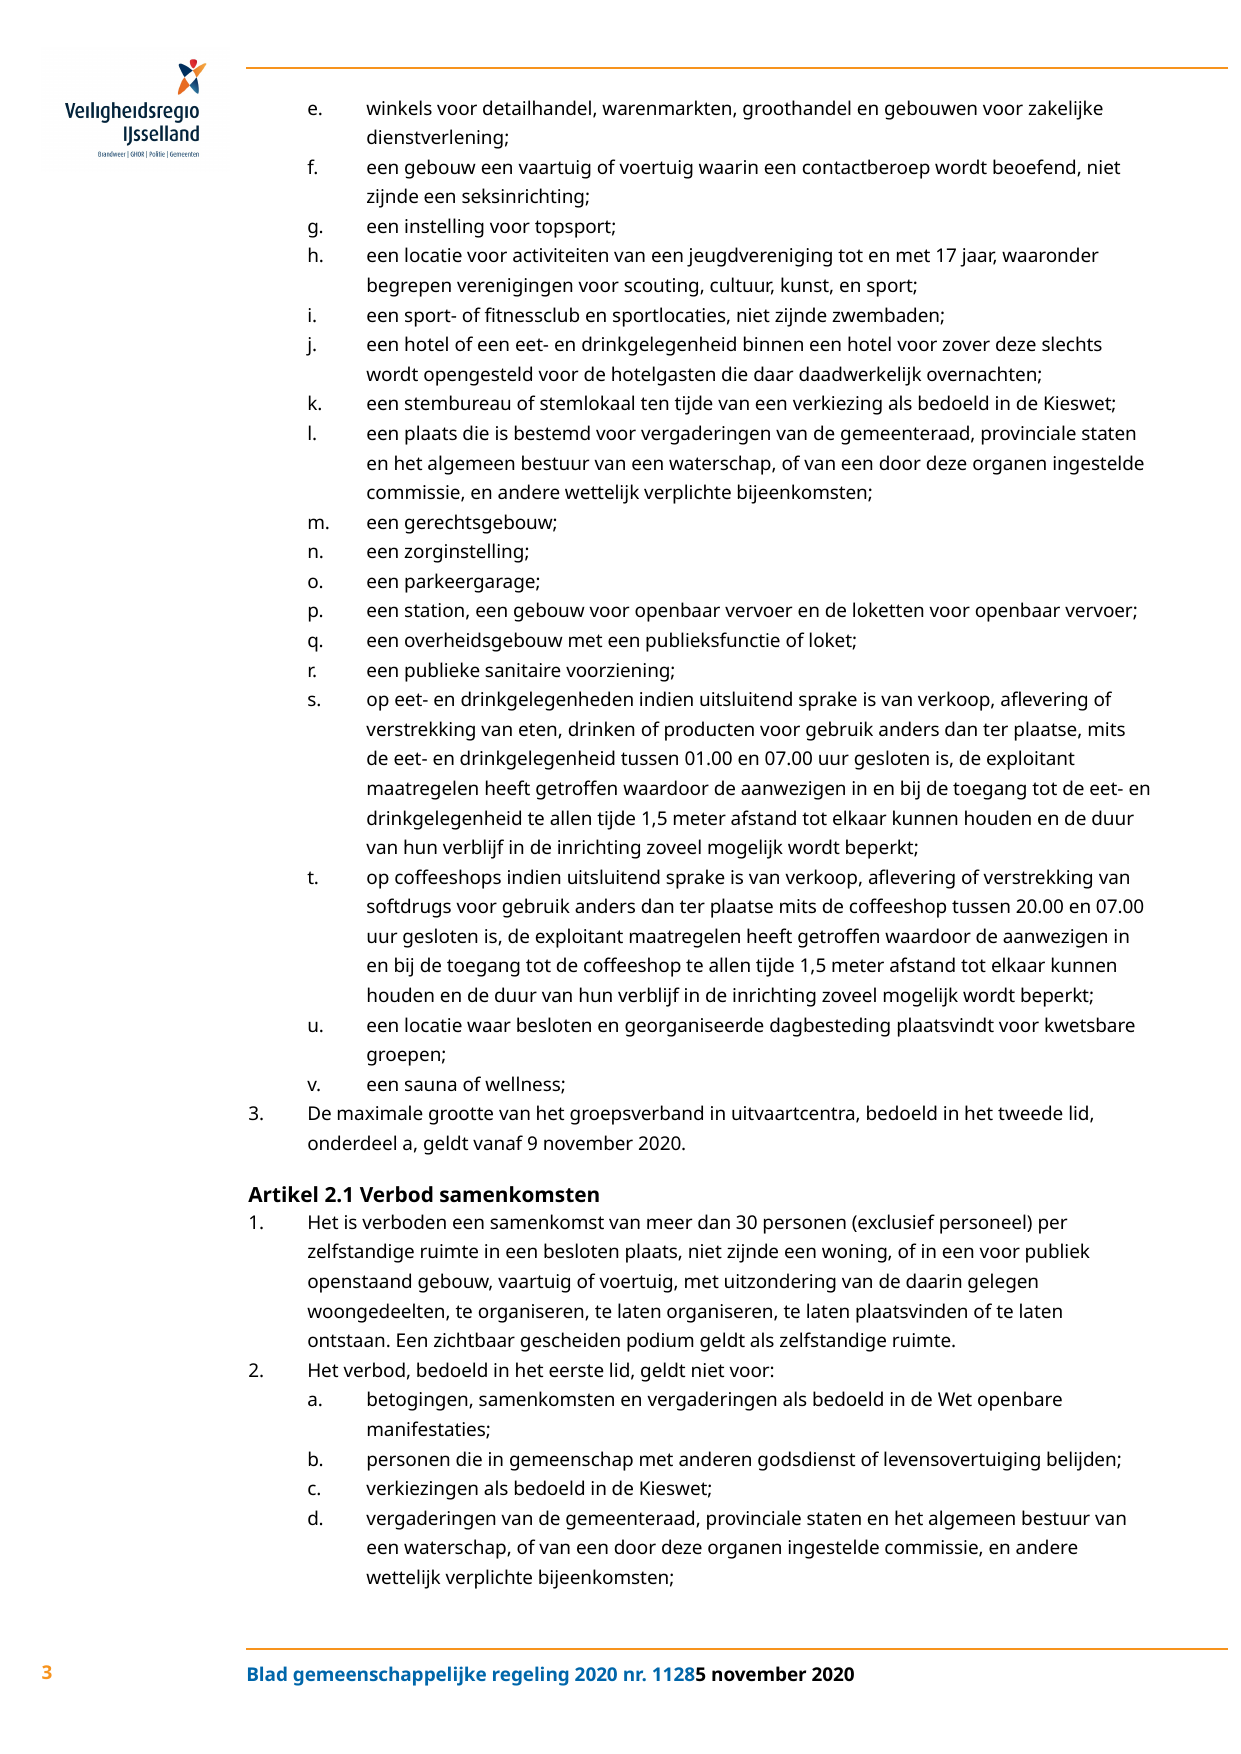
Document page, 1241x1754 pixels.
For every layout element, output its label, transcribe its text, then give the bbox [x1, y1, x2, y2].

list een instelling voor topsport; [307, 213, 1152, 239]
picture [41, 47, 231, 172]
list een station, een gebouw voor openbaar vervoer en de loketten voor openbaar vervoer; [307, 598, 1152, 623]
list Het verbod, bedoeld in het eerste lid, geldt niet voor: [248, 1357, 1152, 1383]
list verkiezingen als bedoeld in de Kieswet; [307, 1475, 1152, 1501]
list een locatie waar besloten en georganiseerde dagbesteding plaatsvindt voor kwetsbare groepen; [307, 1012, 1152, 1067]
list een gebouw een vaartuig of voertuig waarin een contactberoep wordt beoefend, niet zijnde een seksinrichting; [307, 154, 1152, 209]
list een locatie voor activiteiten van een jeugdvereniging tot en met 17 jaar, waaronder begrepen verenigingen voor scouting, cultuur, kunst, en sport; [307, 243, 1152, 298]
list Het is verboden een samenkomst van meer dan 30 personen (exclusief personeel) per zelfstandige ruimte in een besloten plaats, niet zijnde een woning, of in een voor publiek openstaand gebouw, vaartuig of voertuig, met uitzondering van de daarin gelegen woongedeelten, te organiseren, te laten organiseren, te laten plaatsvinden of te laten ontstaan. Een zichtbaar gescheiden podium geldt als zelfstandige ruimte. [248, 1209, 1152, 1353]
list een publieke sanitaire voorziening; [307, 657, 1152, 683]
list vergaderingen van de gemeenteraad, provinciale staten en het algemeen bestuur van een waterschap, of van een door deze organen ingestelde commissie, en andere wettelijk verplichte bijeenkomsten; [307, 1505, 1152, 1590]
list op coffeeshops indien uitsluitend sprake is van verkoop, aflevering of verstrekking van softdrugs voor gebruik anders dan ter plaatse mits de coffeeshop tussen 20.00 en 07.00 uur gesloten is, de exploitant maatregelen heeft getroffen waardoor de aanwezigen in en bij de toegang tot de coffeeshop te allen tijde 1,5 meter afstand tot elkaar kunnen houden en de duur van hun verblijf in de inrichting zoveel mogelijk wordt beperkt; [307, 864, 1152, 1008]
list betogingen, samenkomsten en vergaderingen als bedoeld in de Wet openbare manifestaties; [307, 1387, 1152, 1442]
list winkels voor detailhandel, warenmarkten, groothandel en gebouwen voor zakelijke dienstverlening; [307, 95, 1152, 150]
list een hotel of een eet- en drinkgelegenheid binnen een hotel voor zover deze slechts wordt opengesteld voor de hotelgasten die daar daadwerkelijk overnachten; [307, 331, 1152, 387]
list personen die in gemeenschap met anderen godsdienst of levensovertuiging belijden; [307, 1446, 1152, 1471]
text Artikel 2.1 Verbod samenkomsten [248, 1181, 1152, 1209]
list een zorginstelling; [307, 538, 1152, 564]
list een stembureau of stemlokaal ten tijde van een verkiezing als bedoeld in de Kieswet; [307, 391, 1152, 416]
list een overheidsgebouw met een publieksfunctie of loket; [307, 627, 1152, 653]
list De maximale grootte van het groepsverband in uitvaartcentra, bedoeld in het tweede lid, onderdeel a, geldt vanaf 9 november 2020. [248, 1101, 1152, 1156]
list een sauna of wellness; [307, 1071, 1152, 1097]
list een gerechtsgebouw; [307, 509, 1152, 535]
list een parkeergarage; [307, 568, 1152, 594]
list een plaats die is bestemd voor vergaderingen van de gemeenteraad, provinciale staten en het algemeen bestuur van een waterschap, of van een door deze organen ingestelde commissie, en andere wettelijk verplichte bijeenkomsten; [307, 420, 1152, 505]
list op eet- en drinkgelegenheden indien uitsluitend sprake is van verkoop, aflevering of verstrekking van eten, drinken of producten voor gebruik anders dan ter plaatse, mits de eet- en drinkgelegenheid tussen 01.00 en 07.00 uur gesloten is, de exploitant maatregelen heeft getroffen waardoor de aanwezigen in en bij de toegang tot de eet- en drinkgelegenheid te allen tijde 1,5 meter afstand tot elkaar kunnen houden en de duur van hun verblijf in de inrichting zoveel mogelijk wordt beperkt; [307, 686, 1152, 860]
list een sport- of fitnessclub en sportlocaties, niet zijnde zwembaden; [307, 302, 1152, 328]
